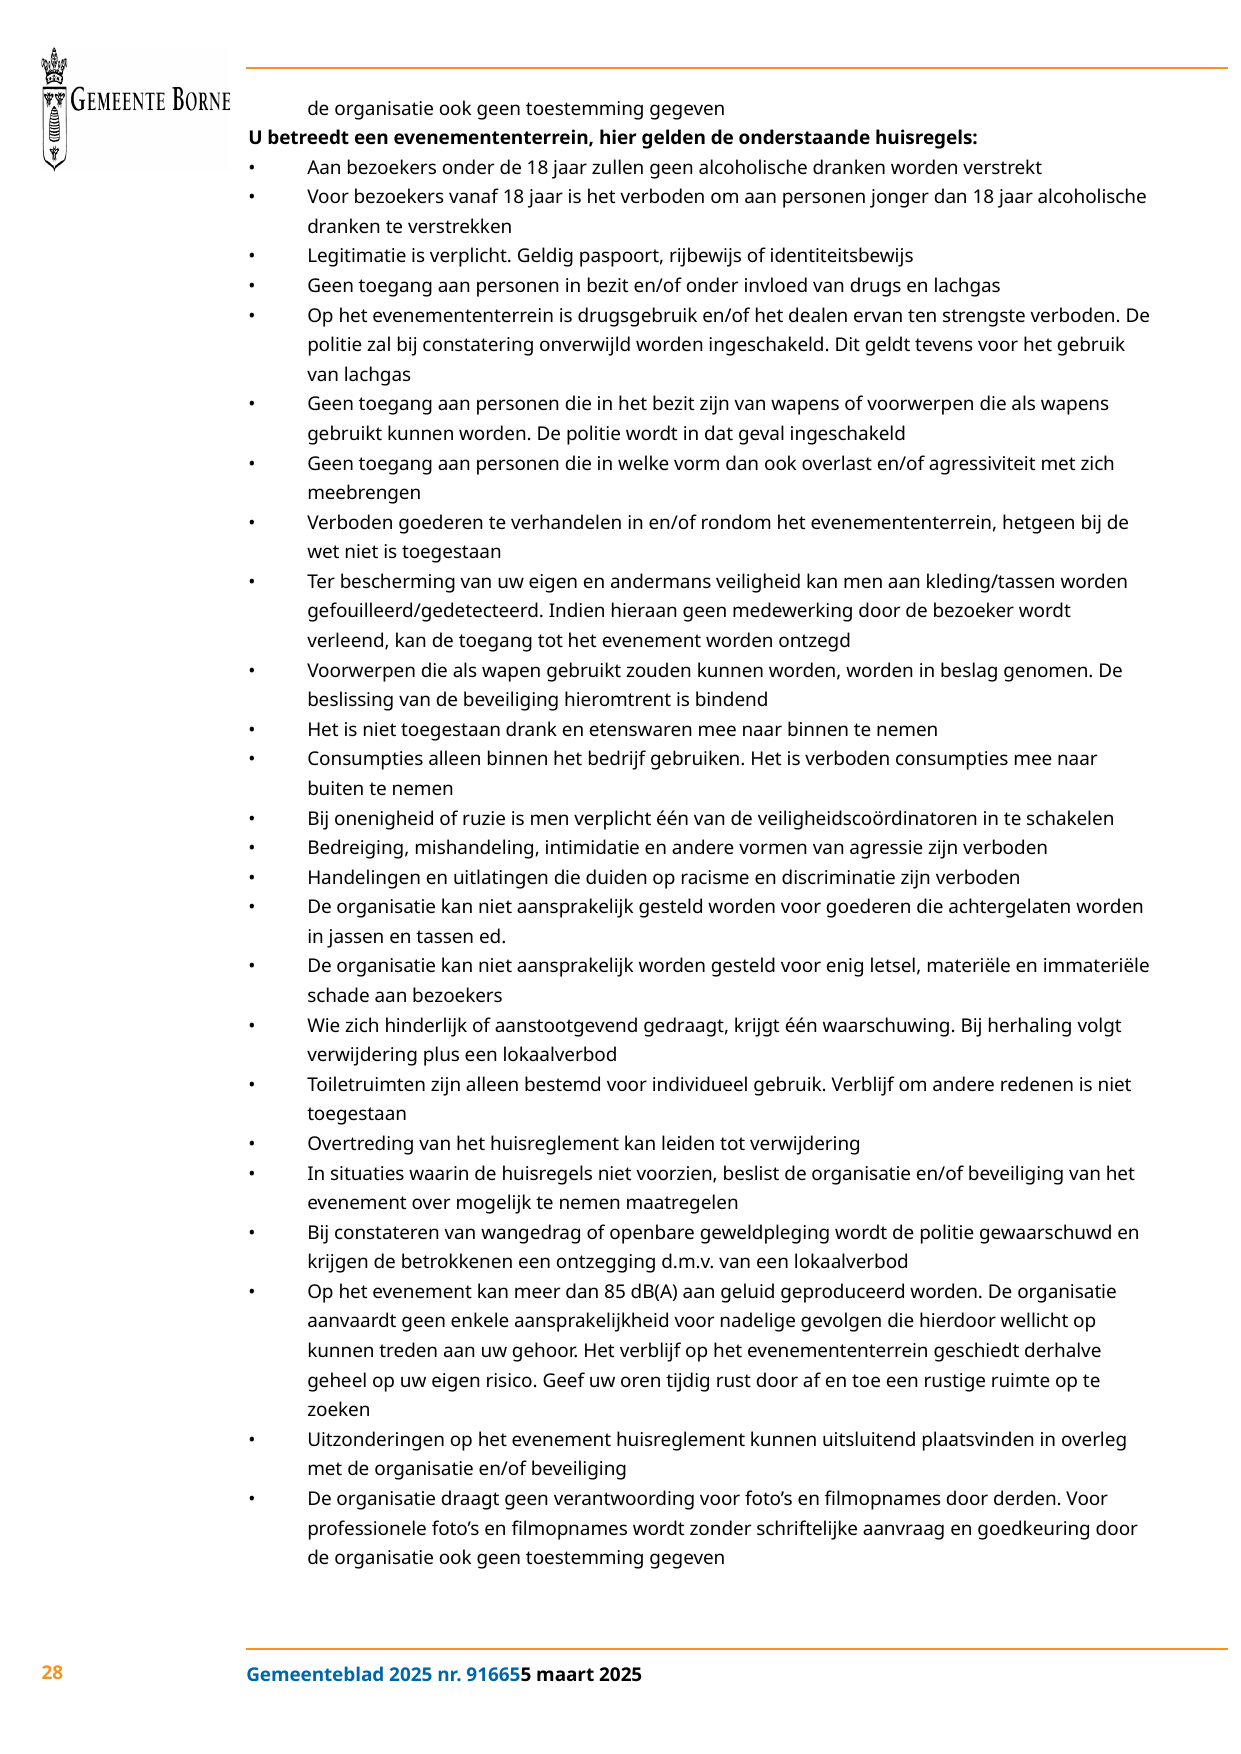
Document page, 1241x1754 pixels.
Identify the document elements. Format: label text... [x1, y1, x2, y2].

list Consumpties alleen binnen het bedrijf gebruiken. Het is verboden consumpties mee naar buiten te nemen [248, 746, 1152, 801]
list Aan bezoekers onder de 18 jaar zullen geen alcoholische dranken worden verstrekt [248, 154, 1152, 180]
list Op het evenemententerrein is drugsgebruik en/of het dealen ervan ten strengste verboden. De politie zal bij constatering onverwijld worden ingeschakeld. Dit geldt tevens voor het gebruik van lachgas [248, 302, 1152, 387]
list Bedreiging, mishandeling, intimidatie en andere vormen van agressie zijn verboden [248, 834, 1152, 860]
list Bij constateren van wangedrag of openbare geweldpleging wordt de politie gewaarschuwd en krijgen de betrokkenen een ontzegging d.m.v. van een lokaalverbod [248, 1219, 1152, 1274]
list In situaties waarin de huisregels niet voorzien, beslist de organisatie en/of beveiliging van het evenement over mogelijk te nemen maatregelen [248, 1160, 1152, 1215]
list De organisatie kan niet aansprakelijk gesteld worden voor goederen die achtergelaten worden in jassen en tassen ed. [248, 893, 1152, 949]
picture [41, 47, 231, 172]
list De organisatie kan niet aansprakelijk worden gesteld voor enig letsel, materiële en immateriële schade aan bezoekers [248, 953, 1152, 1008]
list Overtreding van het huisreglement kan leiden tot verwijdering [248, 1130, 1152, 1156]
list Bij onenigheid of ruzie is men verplicht één van de veiligheidscoördinatoren in te schakelen [248, 805, 1152, 831]
list Voorwerpen die als wapen gebruikt zouden kunnen worden, worden in beslag genomen. De beslissing van de beveiliging hieromtrent is bindend [248, 657, 1152, 712]
list Handelingen en uitlatingen die duiden op racisme en discriminatie zijn verboden [248, 864, 1152, 890]
list Wie zich hinderlijk of aanstootgevend gedraagt, krijgt één waarschuwing. Bij herhaling volgt verwijdering plus een lokaalverbod [248, 1012, 1152, 1067]
list De organisatie draagt geen verantwoording voor foto’s en filmopnames door derden. Voor professionele foto’s en filmopnames wordt zonder schriftelijke aanvraag en goedkeuring door de organisatie ook geen toestemming gegeven [248, 1485, 1152, 1570]
list Geen toegang aan personen die in welke vorm dan ook overlast en/of agressiviteit met zich meebrengen [248, 450, 1152, 505]
list Op het evenement kan meer dan 85 dB(A) aan geluid geproduceerd worden. De organisatie aanvaardt geen enkele aansprakelijkheid voor nadelige gevolgen die hierdoor wellicht op kunnen treden aan uw gehoor. Het verblijf op het evenemententerrein geschiedt derhalve geheel op uw eigen risico. Geef uw oren tijdig rust door af en toe een rustige ruimte op te zoeken [248, 1278, 1152, 1422]
list Ter bescherming van uw eigen en andermans veiligheid kan men aan kleding/tassen worden gefouilleerd/gedetecteerd. Indien hieraan geen medewerking door de bezoeker wordt verleend, kan de toegang tot het evenement worden ontzegd [248, 568, 1152, 653]
list Geen toegang aan personen in bezit en/of onder invloed van drugs en lachgas [248, 272, 1152, 298]
list de organisatie ook geen toestemming gegeven [248, 95, 1152, 121]
list Legitimatie is verplicht. Geldig paspoort, rijbewijs of identiteitsbewijs [248, 243, 1152, 268]
list Uitzonderingen op het evenement huisreglement kunnen uitsluitend plaatsvinden in overleg met de organisatie en/of beveiliging [248, 1426, 1152, 1481]
list Geen toegang aan personen die in het bezit zijn van wapens of voorwerpen die als wapens gebruikt kunnen worden. De politie wordt in dat geval ingeschakeld [248, 391, 1152, 446]
list Verboden goederen te verhandelen in en/of rondom het evenemententerrein, hetgeen bij de wet niet is toegestaan [248, 509, 1152, 564]
list Voor bezoekers vanaf 18 jaar is het verboden om aan personen jonger dan 18 jaar alcoholische dranken te verstrekken [248, 183, 1152, 239]
list Toiletruimten zijn alleen bestemd voor individueel gebruik. Verblijf om andere redenen is niet toegestaan [248, 1071, 1152, 1126]
text U betreedt een evenemententerrein, hier gelden de onderstaande huisregels: [248, 124, 1152, 150]
list Het is niet toegestaan drank en etenswaren mee naar binnen te nemen [248, 716, 1152, 742]
